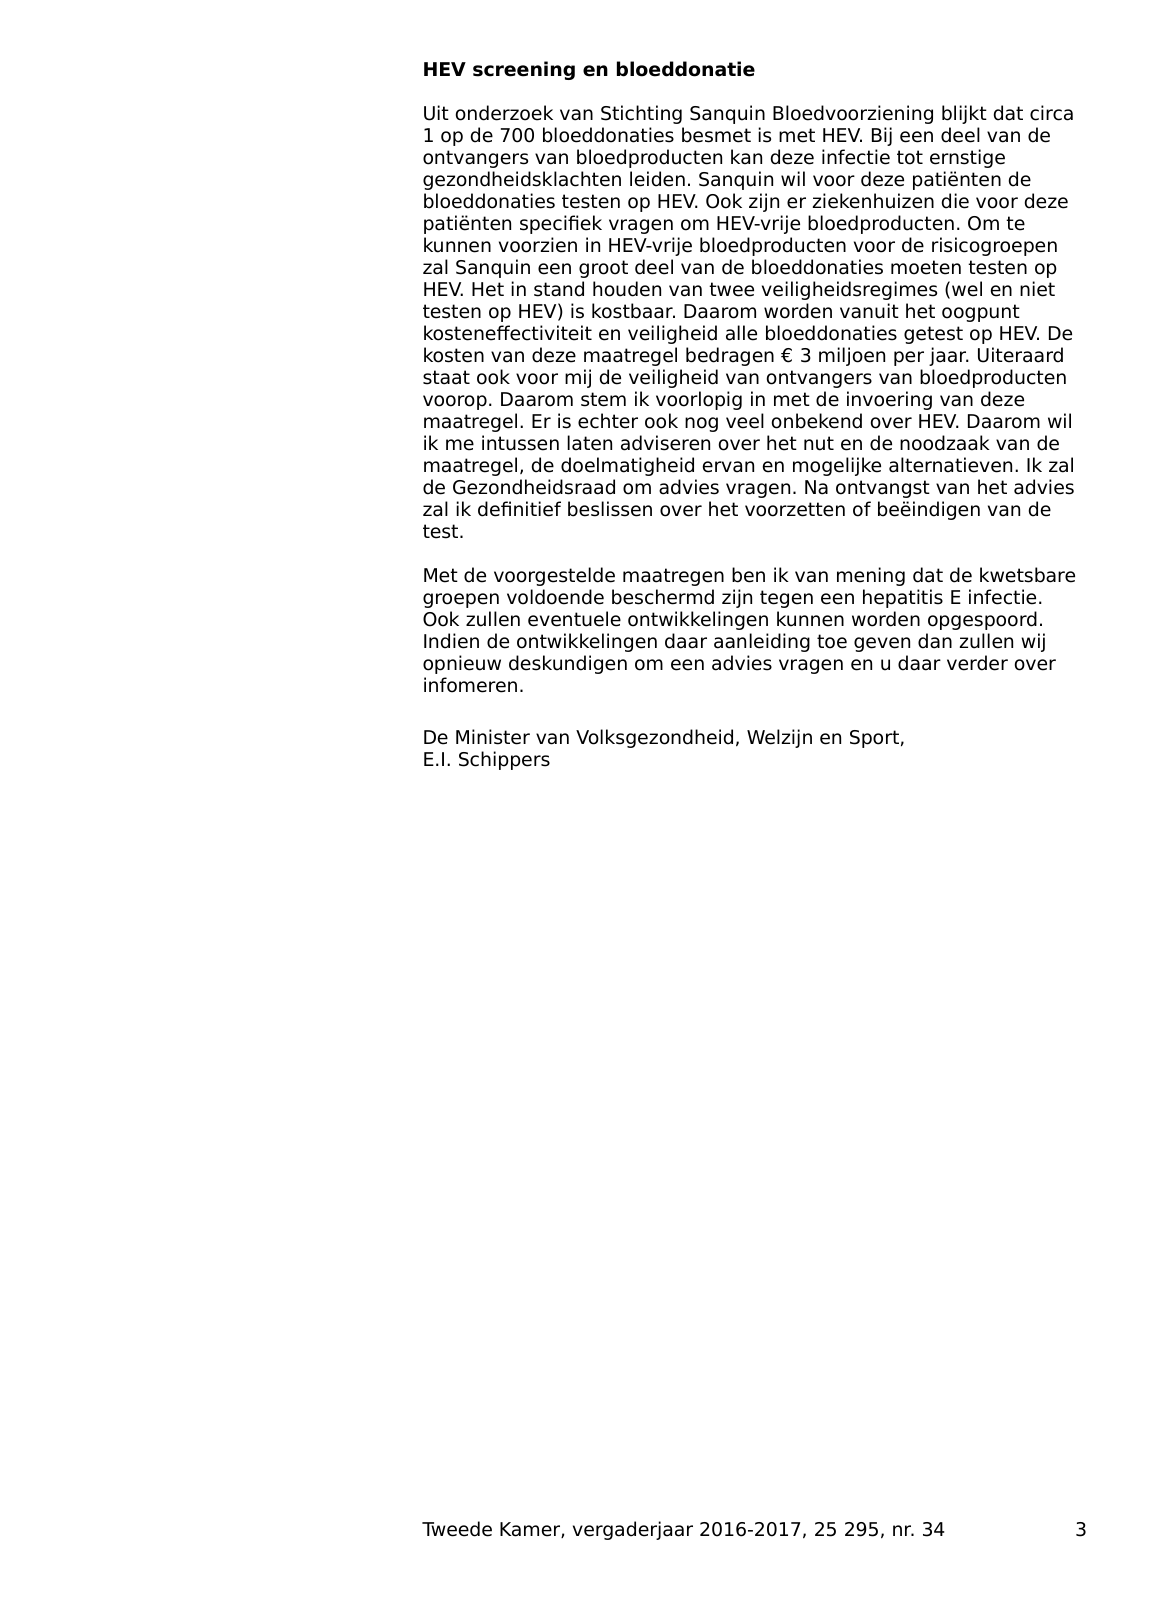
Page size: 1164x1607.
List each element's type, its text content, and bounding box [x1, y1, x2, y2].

subtitle HEV screening en bloeddonatie [422, 59, 1087, 81]
text Uit onderzoek van Stichting Sanquin Bloedvoorziening blijkt dat circa 1 op de 700 bloeddonaties besmet is met HEV. Bij een deel van de ontvangers van bloedproducten kan deze infectie tot ernstige gezondheidsklachten leiden. Sanquin wil voor deze patiënten de bloeddonaties testen op HEV. Ook zijn er ziekenhuizen die voor deze patiënten specifiek vragen om HEV-vrije bloedproducten. Om te kunnen voorzien in HEV-vrije bloedproducten voor de risicogroepen zal Sanquin een groot deel van de bloeddonaties moeten testen op HEV. Het in stand houden van twee veiligheidsregimes (wel en niet testen op HEV) is kostbaar. Daarom worden vanuit het oogpunt kosteneffectiviteit en veiligheid alle bloeddonaties getest op HEV. De kosten van deze maatregel bedragen € 3 miljoen per jaar. Uiteraard staat ook voor mij de veiligheid van ontvangers van bloedproducten voorop. Daarom stem ik voorlopig in met de invoering van deze maatregel. Er is echter ook nog veel onbekend over HEV. Daarom wil ik me intussen laten adviseren over het nut en de noodzaak van de maatregel, de doelmatigheid ervan en mogelijke alternatieven. Ik zal de Gezondheidsraad om advies vragen. Na ontvangst van het advies zal ik definitief beslissen over het voorzetten of beëindigen van de test. [422, 103, 1087, 543]
text De Minister van Volksgezondheid, Welzijn en Sport, E.I. Schippers [422, 727, 1087, 771]
text Met de voorgestelde maatregen ben ik van mening dat de kwetsbare groepen voldoende beschermd zijn tegen een hepatitis E infectie. Ook zullen eventuele ontwikkelingen kunnen worden opgespoord. Indien de ontwikkelingen daar aanleiding toe geven dan zullen wij opnieuw deskundigen om een advies vragen en u daar verder over infomeren. [422, 565, 1087, 697]
